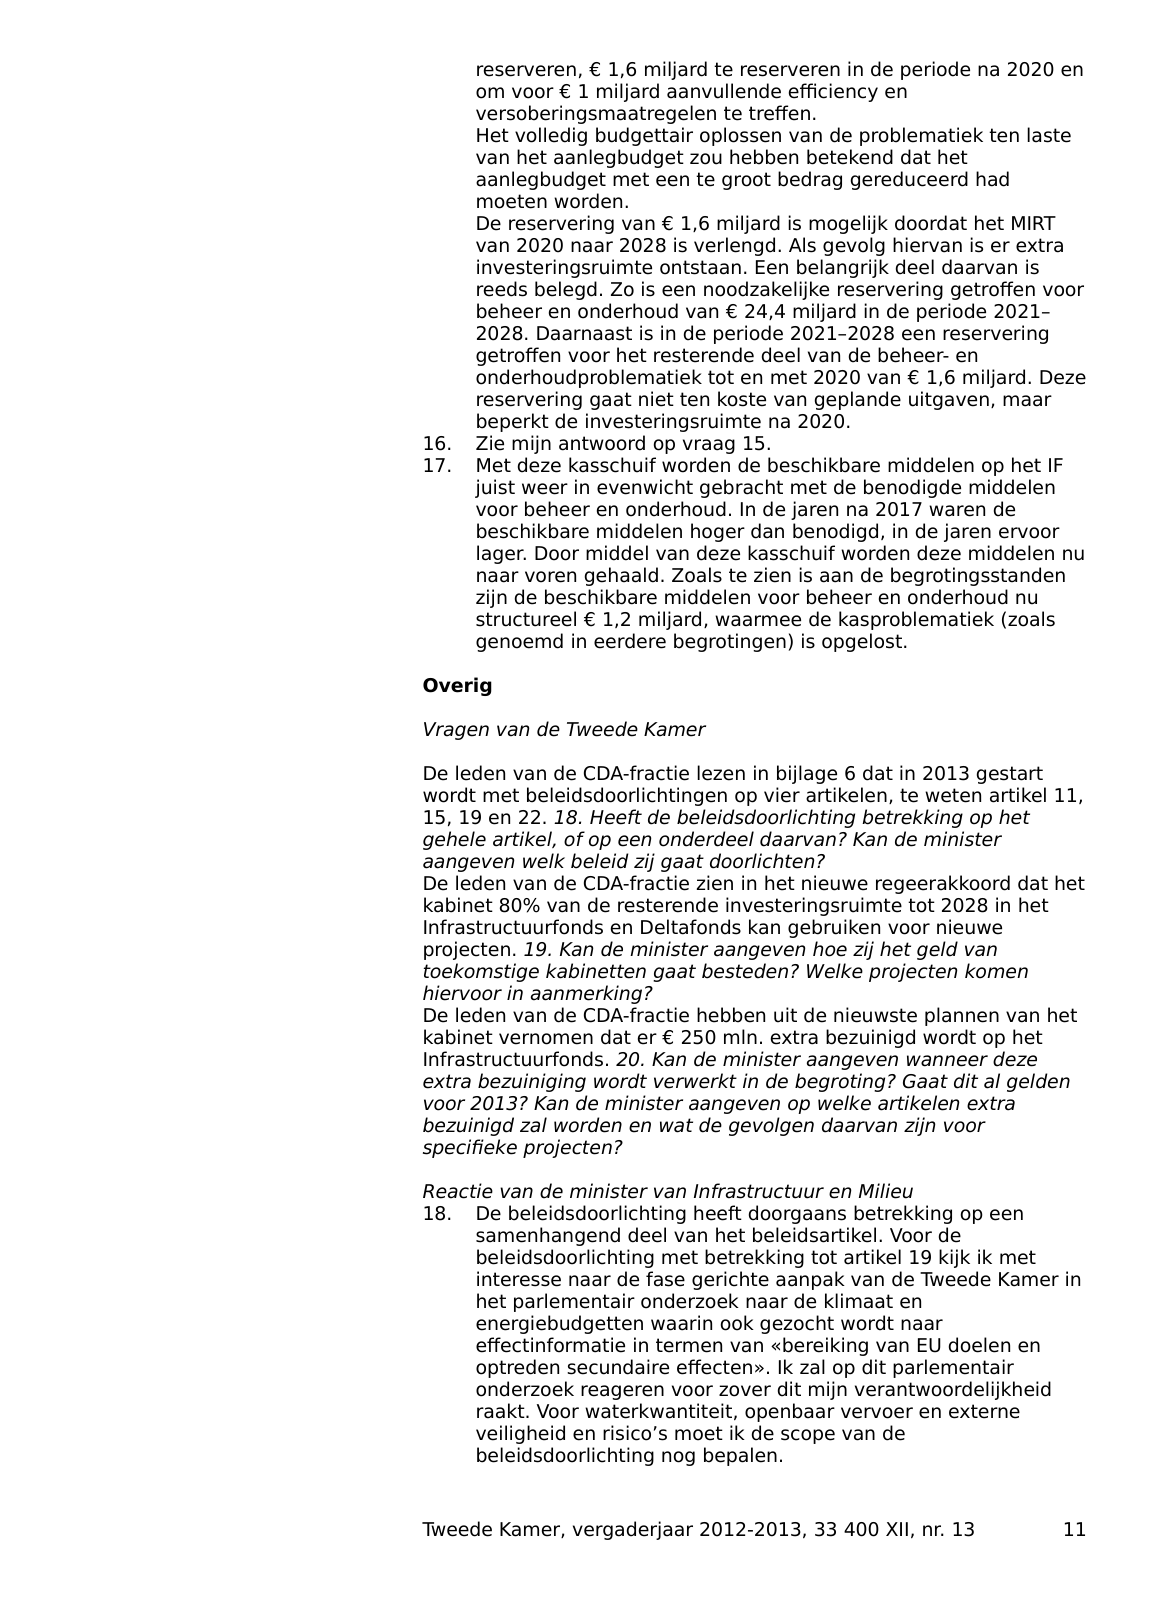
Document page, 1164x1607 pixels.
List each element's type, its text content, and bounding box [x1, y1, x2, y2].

text 18. De beleidsdoorlichting heeft doorgaans betrekking op een samenhangend deel van het beleidsartikel. Voor de beleidsdoorlichting met betrekking tot artikel 19 kijk ik met interesse naar de fase gerichte aanpak van de Tweede Kamer in het parlementair onderzoek naar de klimaat en energiebudgetten waarin ook gezocht wordt naar effectinformatie in termen van «bereiking van EU doelen en optreden secundaire effecten». Ik zal op dit parlementair onderzoek reageren voor zover dit mijn verantwoordelijkheid raakt. Voor waterkwantiteit, openbaar vervoer en externe veiligheid en risico’s moet ik de scope van de beleidsdoorlichting nog bepalen. [422, 1203, 1087, 1467]
subtitle Overig [422, 675, 1087, 697]
subtitle Vragen van de Tweede Kamer [422, 719, 1087, 741]
text Het volledig budgettair oplossen van de problematiek ten laste van het aanlegbudget zou hebben betekend dat het aanlegbudget met een te groot bedrag gereduceerd had moeten worden. [475, 125, 1087, 213]
text De leden van de CDA-fractie hebben uit de nieuwste plannen van het kabinet vernomen dat er € 250 mln. extra bezuinigd wordt op het Infrastructuurfonds. 20. Kan de minister aangeven wanneer deze extra bezuiniging wordt verwerkt in de begroting? Gaat dit al gelden voor 2013? Kan de minister aangeven op welke artikelen extra bezuinigd zal worden en wat de gevolgen daarvan zijn voor specifieke projecten? [422, 1005, 1087, 1159]
text De reservering van € 1,6 miljard is mogelijk doordat het MIRT van 2020 naar 2028 is verlengd. Als gevolg hiervan is er extra investeringsruimte ontstaan. Een belangrijk deel daarvan is reeds belegd. Zo is een noodzakelijke reservering getroffen voor beheer en onderhoud van € 24,4 miljard in de periode 2021–2028. Daarnaast is in de periode 2021–2028 een reservering getroffen voor het resterende deel van de beheer- en onderhoudproblematiek tot en met 2020 van € 1,6 miljard. Deze reservering gaat niet ten koste van geplande uitgaven, maar beperkt de investeringsruimte na 2020. [475, 213, 1087, 433]
text 17. Met deze kasschuif worden de beschikbare middelen op het IF juist weer in evenwicht gebracht met de benodigde middelen voor beheer en onderhoud. In de jaren na 2017 waren de beschikbare middelen hoger dan benodigd, in de jaren ervoor lager. Door middel van deze kasschuif worden deze middelen nu naar voren gehaald. Zoals te zien is aan de begrotingsstanden zijn de beschikbare middelen voor beheer en onderhoud nu structureel € 1,2 miljard, waarmee de kasproblematiek (zoals genoemd in eerdere begrotingen) is opgelost. [422, 455, 1087, 652]
text reserveren, € 1,6 miljard te reserveren in de periode na 2020 en om voor € 1 miljard aanvullende efficiency en versoberingsmaatregelen te treffen. [422, 59, 1087, 125]
text De leden van de CDA-fractie zien in het nieuwe regeerakkoord dat het kabinet 80% van de resterende investeringsruimte tot 2028 in het Infrastructuurfonds en Deltafonds kan gebruiken voor nieuwe projecten. 19. Kan de minister aangeven hoe zij het geld van toekomstige kabinetten gaat besteden? Welke projecten komen hiervoor in aanmerking? [422, 873, 1087, 1005]
text 16. Zie mijn antwoord op vraag 15. [422, 433, 1087, 455]
subtitle Reactie van de minister van Infrastructuur en Milieu [422, 1181, 1087, 1203]
text De leden van de CDA-fractie lezen in bijlage 6 dat in 2013 gestart wordt met beleidsdoorlichtingen op vier artikelen, te weten artikel 11, 15, 19 en 22. 18. Heeft de beleidsdoorlichting betrekking op het gehele artikel, of op een onderdeel daarvan? Kan de minister aangeven welk beleid zij gaat doorlichten? [422, 763, 1087, 873]
